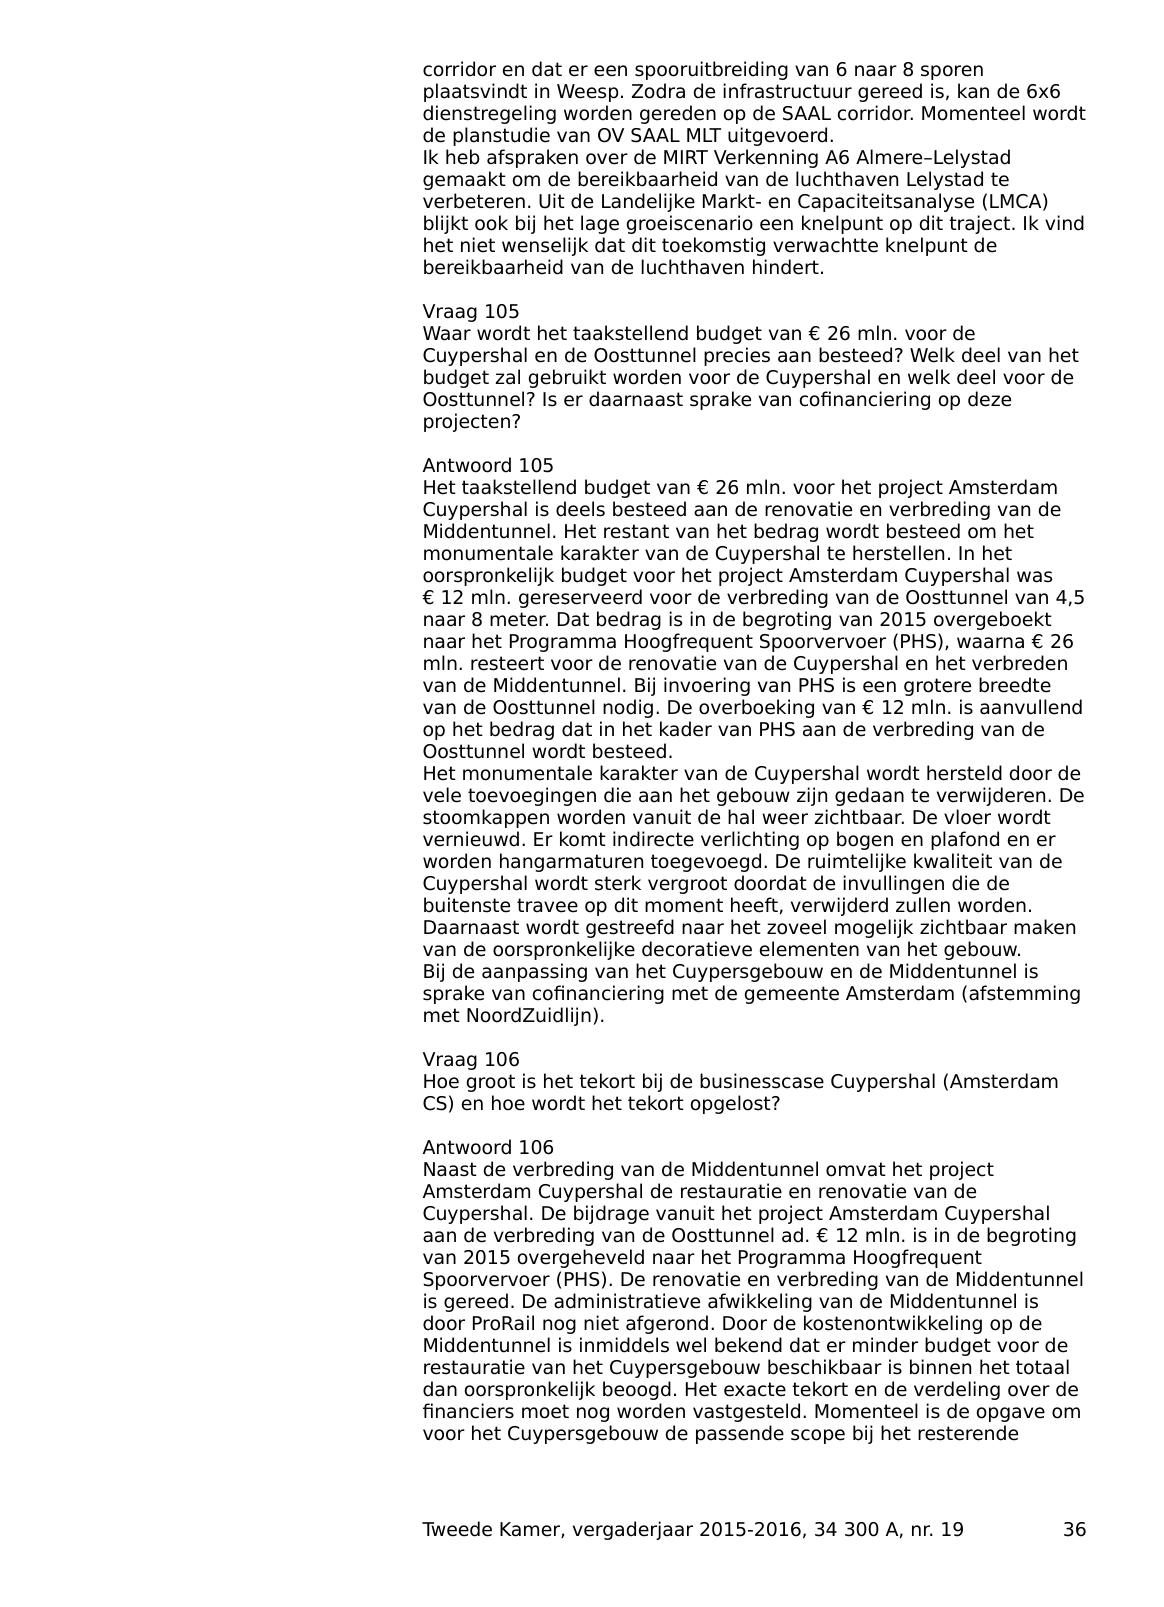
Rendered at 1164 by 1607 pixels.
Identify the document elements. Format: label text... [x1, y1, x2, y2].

text Het monumentale karakter van de Cuypershal wordt hersteld door de vele toevoegingen die aan het gebouw zijn gedaan te verwijderen. De stoomkappen worden vanuit de hal weer zichtbaar. De vloer wordt vernieuwd. Er komt indirecte verlichting op bogen en plafond en er worden hangarmaturen toegevoegd. De ruimtelijke kwaliteit van de Cuypershal wordt sterk vergroot doordat de invullingen die de buitenste travee op dit moment heeft, verwijderd zullen worden. Daarnaast wordt gestreefd naar het zoveel mogelijk zichtbaar maken van de oorspronkelijke decoratieve elementen van het gebouw. [422, 763, 1087, 961]
text Hoe groot is het tekort bij de businesscase Cuypershal (Amsterdam CS) en hoe wordt het tekort opgelost? [422, 1071, 1087, 1115]
text Antwoord 106 [422, 1137, 1087, 1159]
text Antwoord 105 [422, 455, 1087, 477]
text Vraag 106 [422, 1049, 1087, 1071]
text Bij de aanpassing van het Cuypersgebouw en de Middentunnel is sprake van cofinanciering met de gemeente Amsterdam (afstemming met NoordZuidlijn). [422, 961, 1087, 1027]
text Ik heb afspraken over de MIRT Verkenning A6 Almere–Lelystad gemaakt om de bereikbaarheid van de luchthaven Lelystad te verbeteren. Uit de Landelijke Markt- en Capaciteitsanalyse (LMCA) blijkt ook bij het lage groeiscenario een knelpunt op dit traject. Ik vind het niet wenselijk dat dit toekomstig verwachtte knelpunt de bereikbaarheid van de luchthaven hindert. [422, 147, 1087, 279]
text Vraag 105 [422, 301, 1087, 323]
text Waar wordt het taakstellend budget van € 26 mln. voor de Cuypershal en de Oosttunnel precies aan besteed? Welk deel van het budget zal gebruikt worden voor de Cuypershal en welk deel voor de Oosttunnel? Is er daarnaast sprake van cofinanciering op deze projecten? [422, 323, 1087, 433]
text Naast de verbreding van de Middentunnel omvat het project Amsterdam Cuypershal de restauratie en renovatie van de Cuypershal. De bijdrage vanuit het project Amsterdam Cuypershal aan de verbreding van de Oosttunnel ad. € 12 mln. is in de begroting van 2015 overgeheveld naar het Programma Hoogfrequent Spoorvervoer (PHS). De renovatie en verbreding van de Middentunnel is gereed. De administratieve afwikkeling van de Middentunnel is door ProRail nog niet afgerond. Door de kostenontwikkeling op de Middentunnel is inmiddels wel bekend dat er minder budget voor de restauratie van het Cuypersgebouw beschikbaar is binnen het totaal dan oorspronkelijk beoogd. Het exacte tekort en de verdeling over de financiers moet nog worden vastgesteld. Momenteel is de opgave om voor het Cuypersgebouw de passende scope bij het resterende [422, 1159, 1087, 1444]
text corridor en dat er een spooruitbreiding van 6 naar 8 sporen plaatsvindt in Weesp. Zodra de infrastructuur gereed is, kan de 6x6 dienstregeling worden gereden op de SAAL corridor. Momenteel wordt de planstudie van OV SAAL MLT uitgevoerd. [422, 59, 1087, 147]
text Het taakstellend budget van € 26 mln. voor het project Amsterdam Cuypershal is deels besteed aan de renovatie en verbreding van de Middentunnel. Het restant van het bedrag wordt besteed om het monumentale karakter van de Cuypershal te herstellen. In het oorspronkelijk budget voor het project Amsterdam Cuypershal was € 12 mln. gereserveerd voor de verbreding van de Oosttunnel van 4,5 naar 8 meter. Dat bedrag is in de begroting van 2015 overgeboekt naar het Programma Hoogfrequent Spoorvervoer (PHS), waarna € 26 mln. resteert voor de renovatie van de Cuypershal en het verbreden van de Middentunnel. Bij invoering van PHS is een grotere breedte van de Oosttunnel nodig. De overboeking van € 12 mln. is aanvullend op het bedrag dat in het kader van PHS aan de verbreding van de Oosttunnel wordt besteed. [422, 477, 1087, 763]
